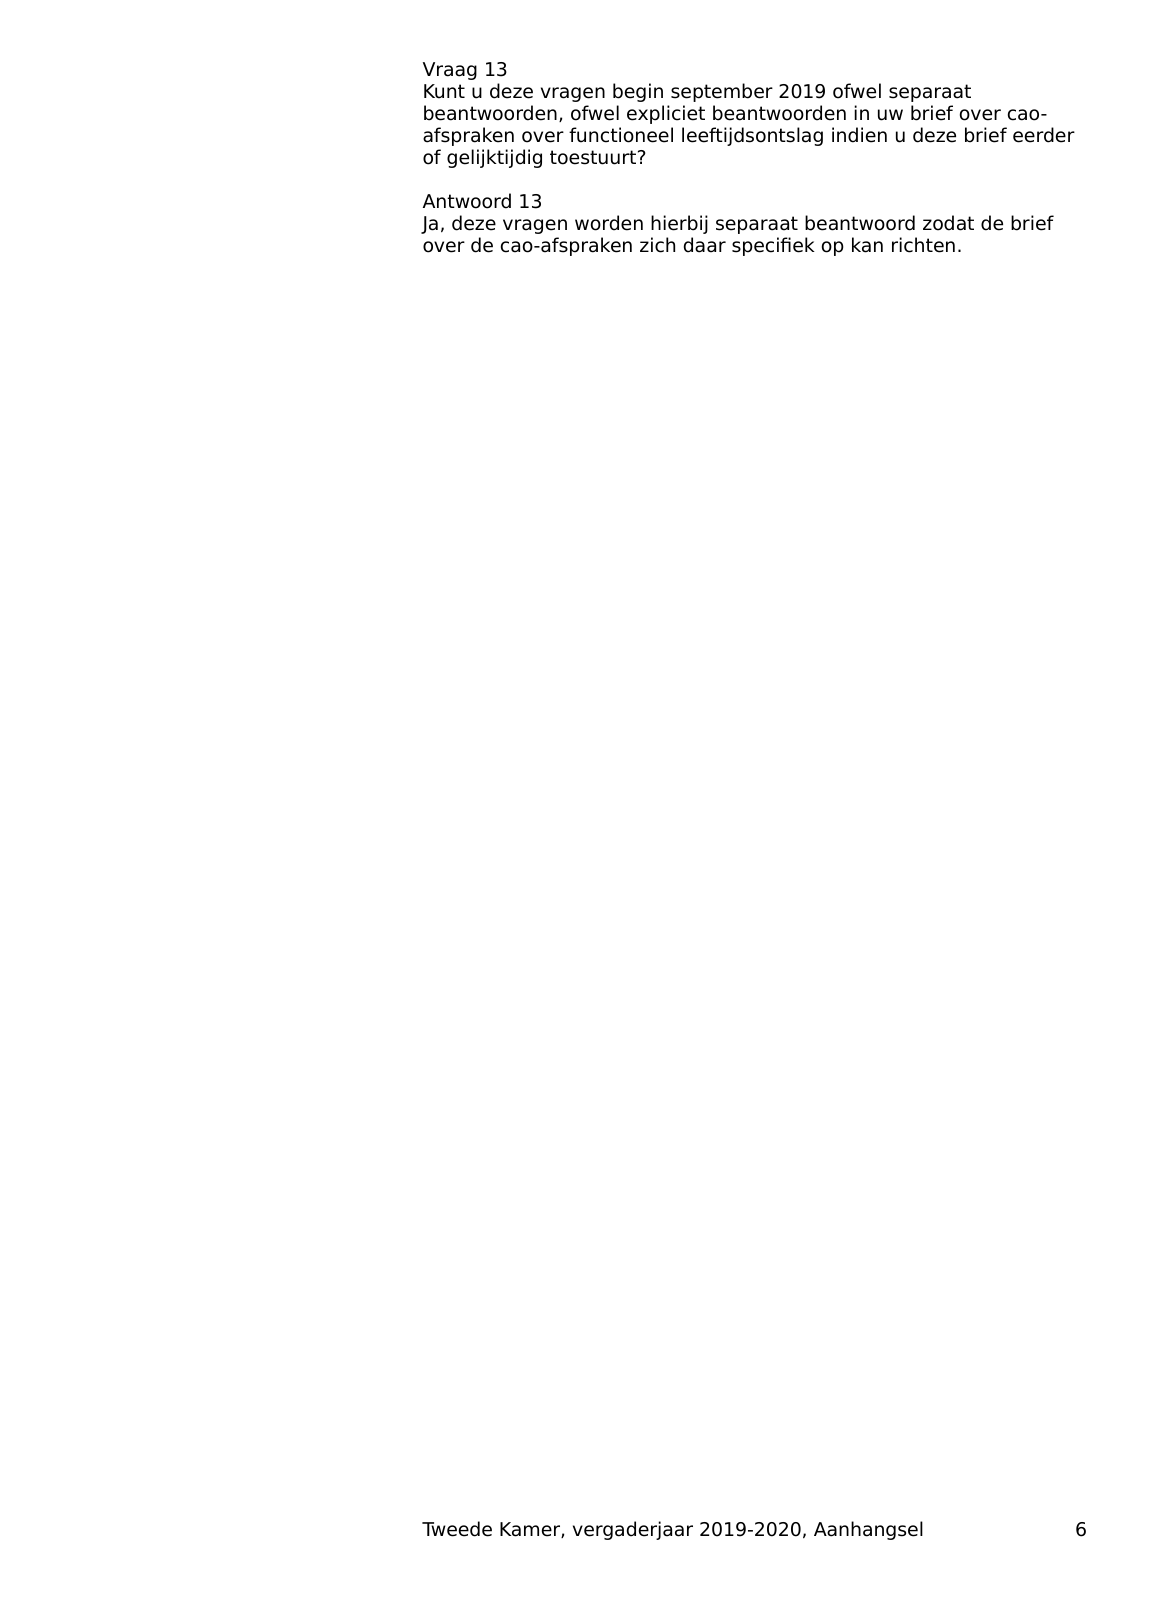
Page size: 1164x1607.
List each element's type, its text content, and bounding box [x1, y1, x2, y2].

text Ja, deze vragen worden hierbij separaat beantwoord zodat de brief over de cao-afspraken zich daar specifiek op kan richten. [422, 213, 1087, 257]
text Vraag 13 [422, 59, 1087, 81]
text Antwoord 13 [422, 191, 1087, 213]
text Kunt u deze vragen begin september 2019 ofwel separaat beantwoorden, ofwel expliciet beantwoorden in uw brief over cao-afspraken over functioneel leeftijdsontslag indien u deze brief eerder of gelijktijdig toestuurt? [422, 81, 1087, 169]
